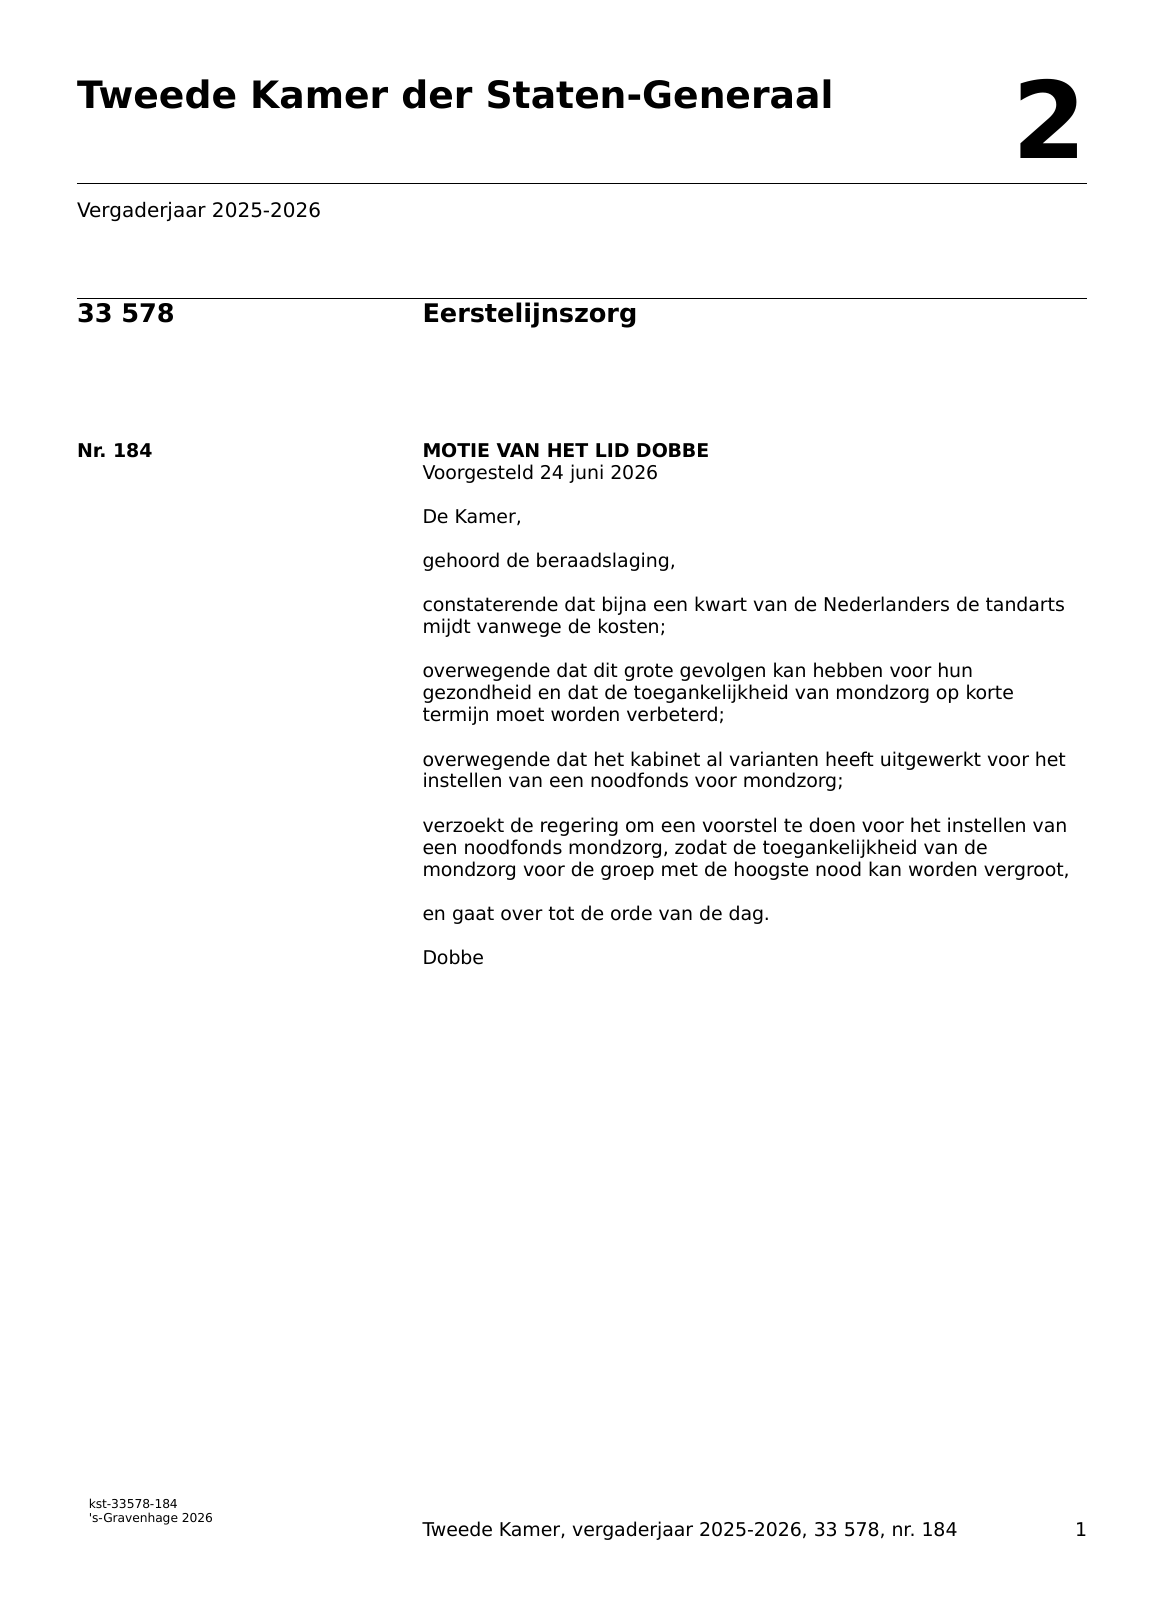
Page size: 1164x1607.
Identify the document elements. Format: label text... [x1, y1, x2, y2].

text Voorgesteld 24 juni 2026 [422, 462, 1087, 484]
text gehoord de beraadslaging, [422, 550, 1087, 572]
text De Kamer, [422, 506, 1087, 528]
subtitle 33 578 Eerstelijnszorg [77, 299, 1087, 329]
text overwegende dat dit grote gevolgen kan hebben voor hun gezondheid en dat de toegankelijkheid van mondzorg op korte termijn moet worden verbeterd; [422, 660, 1087, 726]
text 's-Gravenhage 2026 [88, 1511, 323, 1525]
text kst-33578-184 [88, 1497, 323, 1511]
text en gaat over tot de orde van de dag. [422, 903, 1087, 925]
text constaterende dat bijna een kwart van de Nederlanders de tandarts mijdt vanwege de kosten; [422, 594, 1087, 638]
text Dobbe [422, 947, 1087, 969]
table_header 2 [886, 59, 1087, 183]
table_cell Vergaderjaar 2025-2026 [77, 184, 1087, 298]
table_header Tweede Kamer der Staten-Generaal [77, 59, 886, 183]
text verzoekt de regering om een voorstel te doen voor het instellen van een noodfonds mondzorg, zodat de toegankelijkheid van de mondzorg voor de groep met de hoogste nood kan worden vergroot, [422, 814, 1087, 881]
text overwegende dat het kabinet al varianten heeft uitgewerkt voor het instellen van een noodfonds voor mondzorg; [422, 748, 1087, 792]
subtitle Nr. 184 MOTIE VAN HET LID DOBBE [77, 440, 1087, 462]
